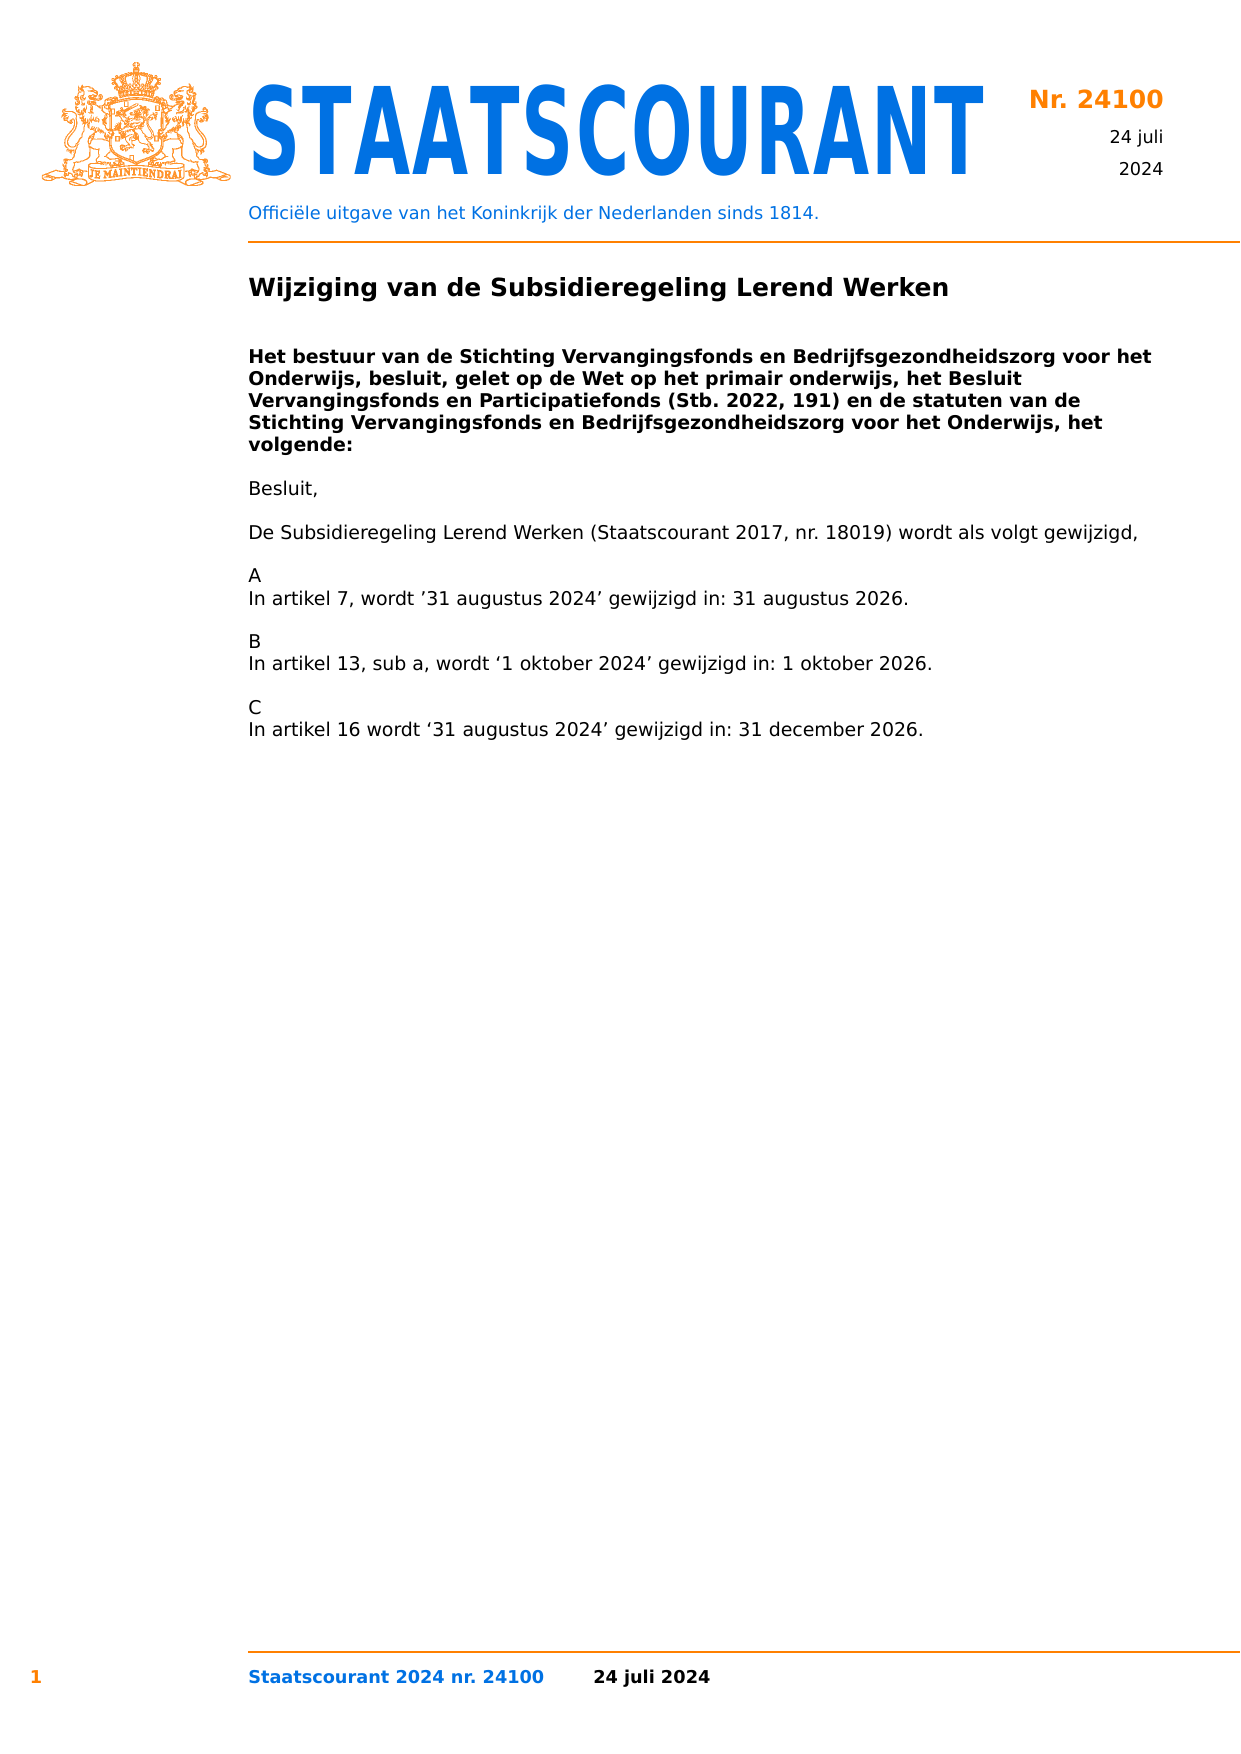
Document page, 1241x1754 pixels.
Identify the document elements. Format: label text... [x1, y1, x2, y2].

table_cell 2024 [998, 153, 1240, 203]
picture [41, 62, 231, 186]
table_header STAATSCOURANT [248, 62, 998, 203]
text C [248, 697, 1163, 719]
subtitle Wijziging van de Subsidieregeling Lerend Werken [248, 273, 1163, 302]
table_cell 24 juli [998, 121, 1240, 153]
text In artikel 7, wordt ’31 augustus 2024’ gewijzigd in: 31 augustus 2026. [248, 587, 1163, 609]
text Besluit, [248, 478, 1163, 500]
text De Subsidieregeling Lerend Werken (Staatscourant 2017, nr. 18019) wordt als volgt gewijzigd, [248, 522, 1163, 543]
text A [248, 565, 1163, 587]
table_cell Officiële uitgave van het Koninkrijk der Nederlanden sinds 1814. [248, 203, 1240, 241]
text B [248, 631, 1163, 653]
table_header [25, 62, 248, 241]
text In artikel 16 wordt ‘31 augustus 2024’ gewijzigd in: 31 december 2026. [248, 719, 1163, 741]
text Het bestuur van de Stichting Vervangingsfonds en Bedrijfsgezondheidszorg voor het Onderwijs, besluit, gelet op de Wet op het primair onderwijs, het Besluit Vervangingsfonds en Participatiefonds (Stb. 2022, 191) en de statuten van de Stichting Vervangingsfonds en Bedrijfsgezondheidszorg voor het Onderwijs, het volgende: [248, 346, 1163, 456]
text In artikel 13, sub a, wordt ‘1 oktober 2024’ gewijzigd in: 1 oktober 2026. [248, 653, 1163, 675]
table_header Nr. 24100 [998, 62, 1240, 121]
